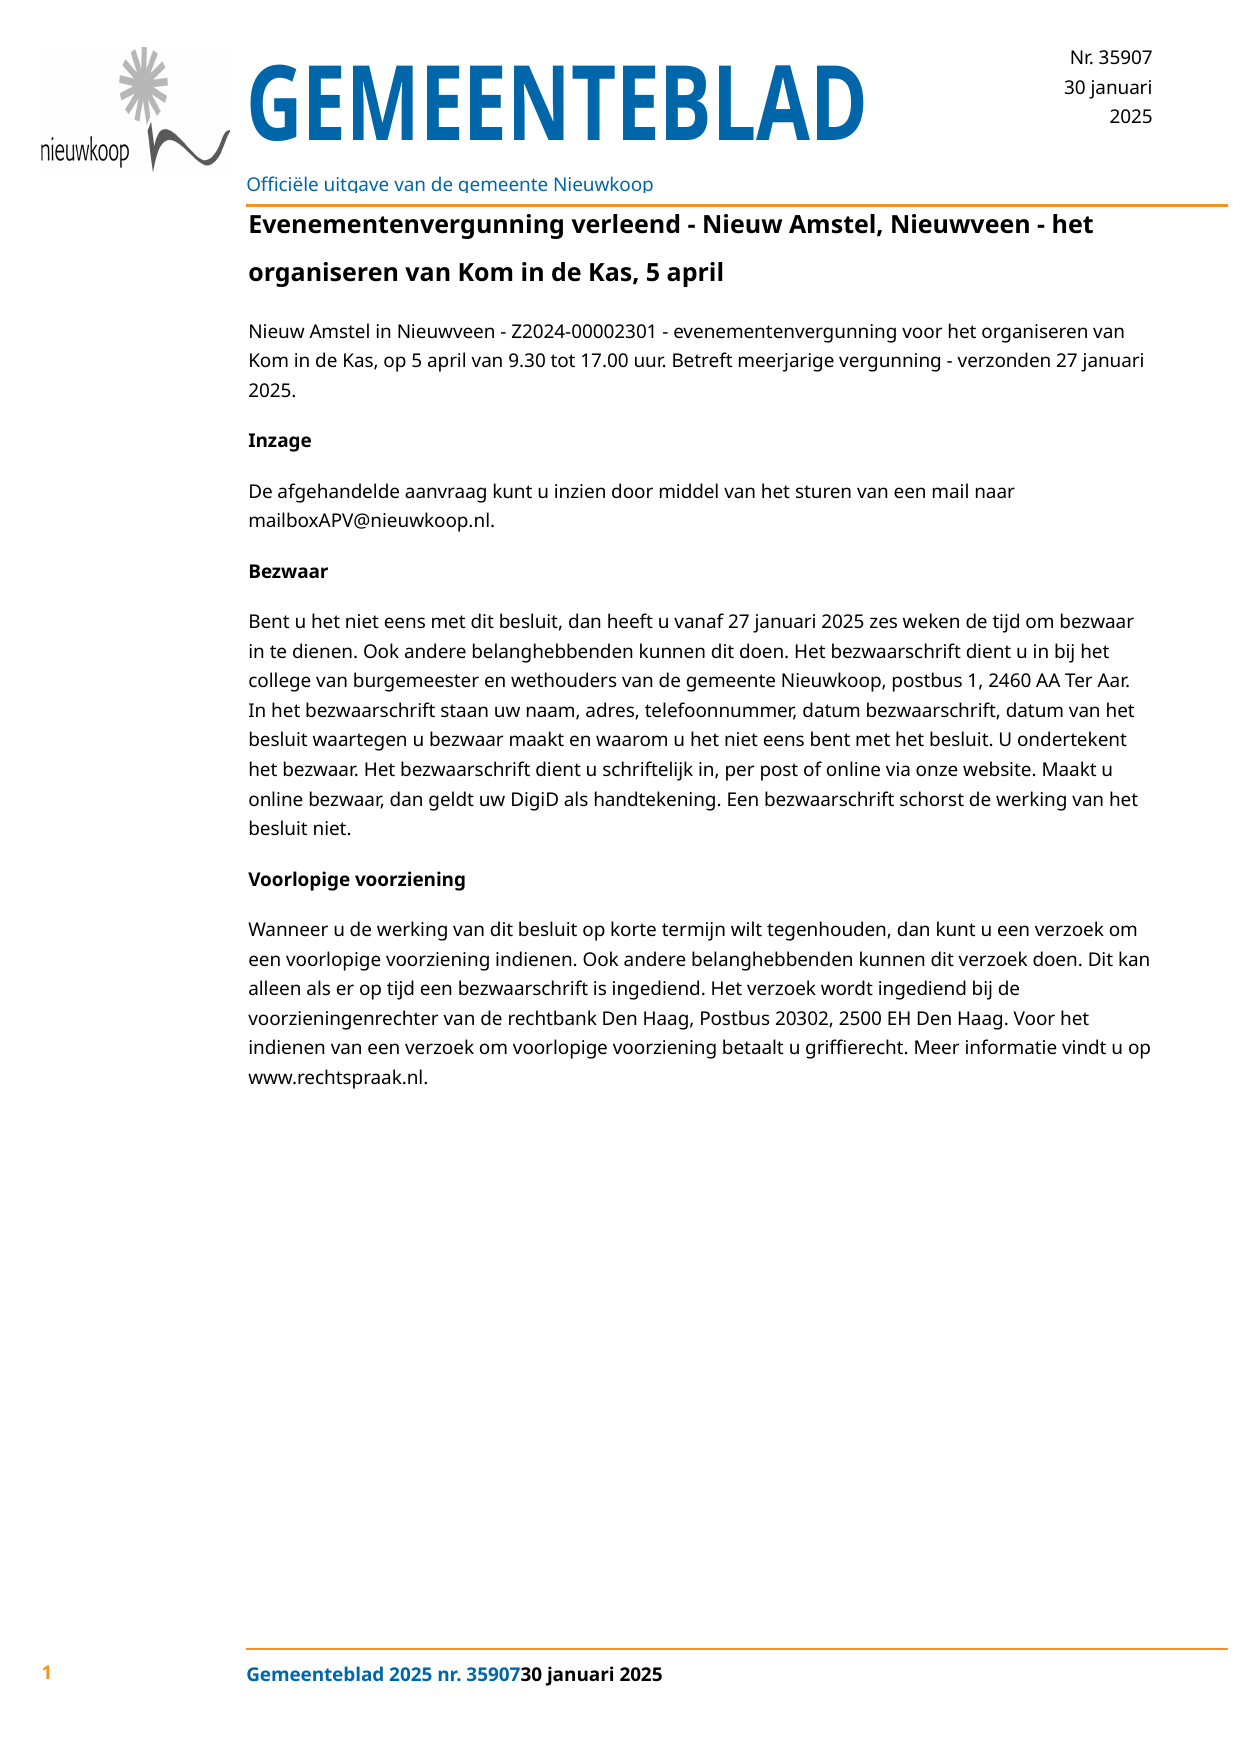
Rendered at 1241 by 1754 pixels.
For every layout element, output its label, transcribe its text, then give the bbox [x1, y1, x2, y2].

text De afgehandelde aanvraag kunt u inzien door middel van het sturen van een mail naar mailboxAPV@nieuwkoop.nl. [248, 478, 1152, 533]
picture [41, 47, 231, 172]
text Inzage [248, 427, 1152, 453]
text Wanneer u de werking van dit besluit op korte termijn wilt tegenhouden, dan kunt u een verzoek om een voorlopige voorziening indienen. Ook andere belanghebbenden kunnen dit verzoek doen. Dit kan alleen als er op tijd een bezwaarschrift is ingediend. Het verzoek wordt ingediend bij de voorzieningenrechter van de rechtbank Den Haag, Postbus 20302, 2500 EH Den Haag. Voor het indienen van een verzoek om voorlopige voorziening betaalt u griffierecht. Meer informatie vindt u op www.rechtspraak.nl. [248, 916, 1152, 1090]
text Evenementenvergunning verleend - Nieuw Amstel, Nieuwveen - het organiseren van Kom in de Kas, 5 april [248, 207, 1152, 288]
text Bezwaar [248, 558, 1152, 584]
text Voorlopige voorziening [248, 866, 1152, 892]
text Bent u het niet eens met dit besluit, dan heeft u vanaf 27 januari 2025 zes weken de tijd om bezwaar in te dienen. Ook andere belanghebbenden kunnen dit doen. Het bezwaarschrift dient u in bij het college van burgemeester en wethouders van de gemeente Nieuwkoop, postbus 1, 2460 AA Ter Aar. In het bezwaarschrift staan uw naam, adres, telefoonnummer, datum bezwaarschrift, datum van het besluit waartegen u bezwaar maakt en waarom u het niet eens bent met het besluit. U ondertekent het bezwaar. Het bezwaarschrift dient u schriftelijk in, per post of online via onze website. Maakt u online bezwaar, dan geldt uw DigiD als handtekening. Een bezwaarschrift schorst de werking van het besluit niet. [248, 608, 1152, 841]
text Nieuw Amstel in Nieuwveen - Z2024-00002301 - evenementenvergunning voor het organiseren van Kom in de Kas, op 5 april van 9.30 tot 17.00 uur. Betreft meerjarige vergunning - verzonden 27 januari 2025. [248, 318, 1152, 403]
